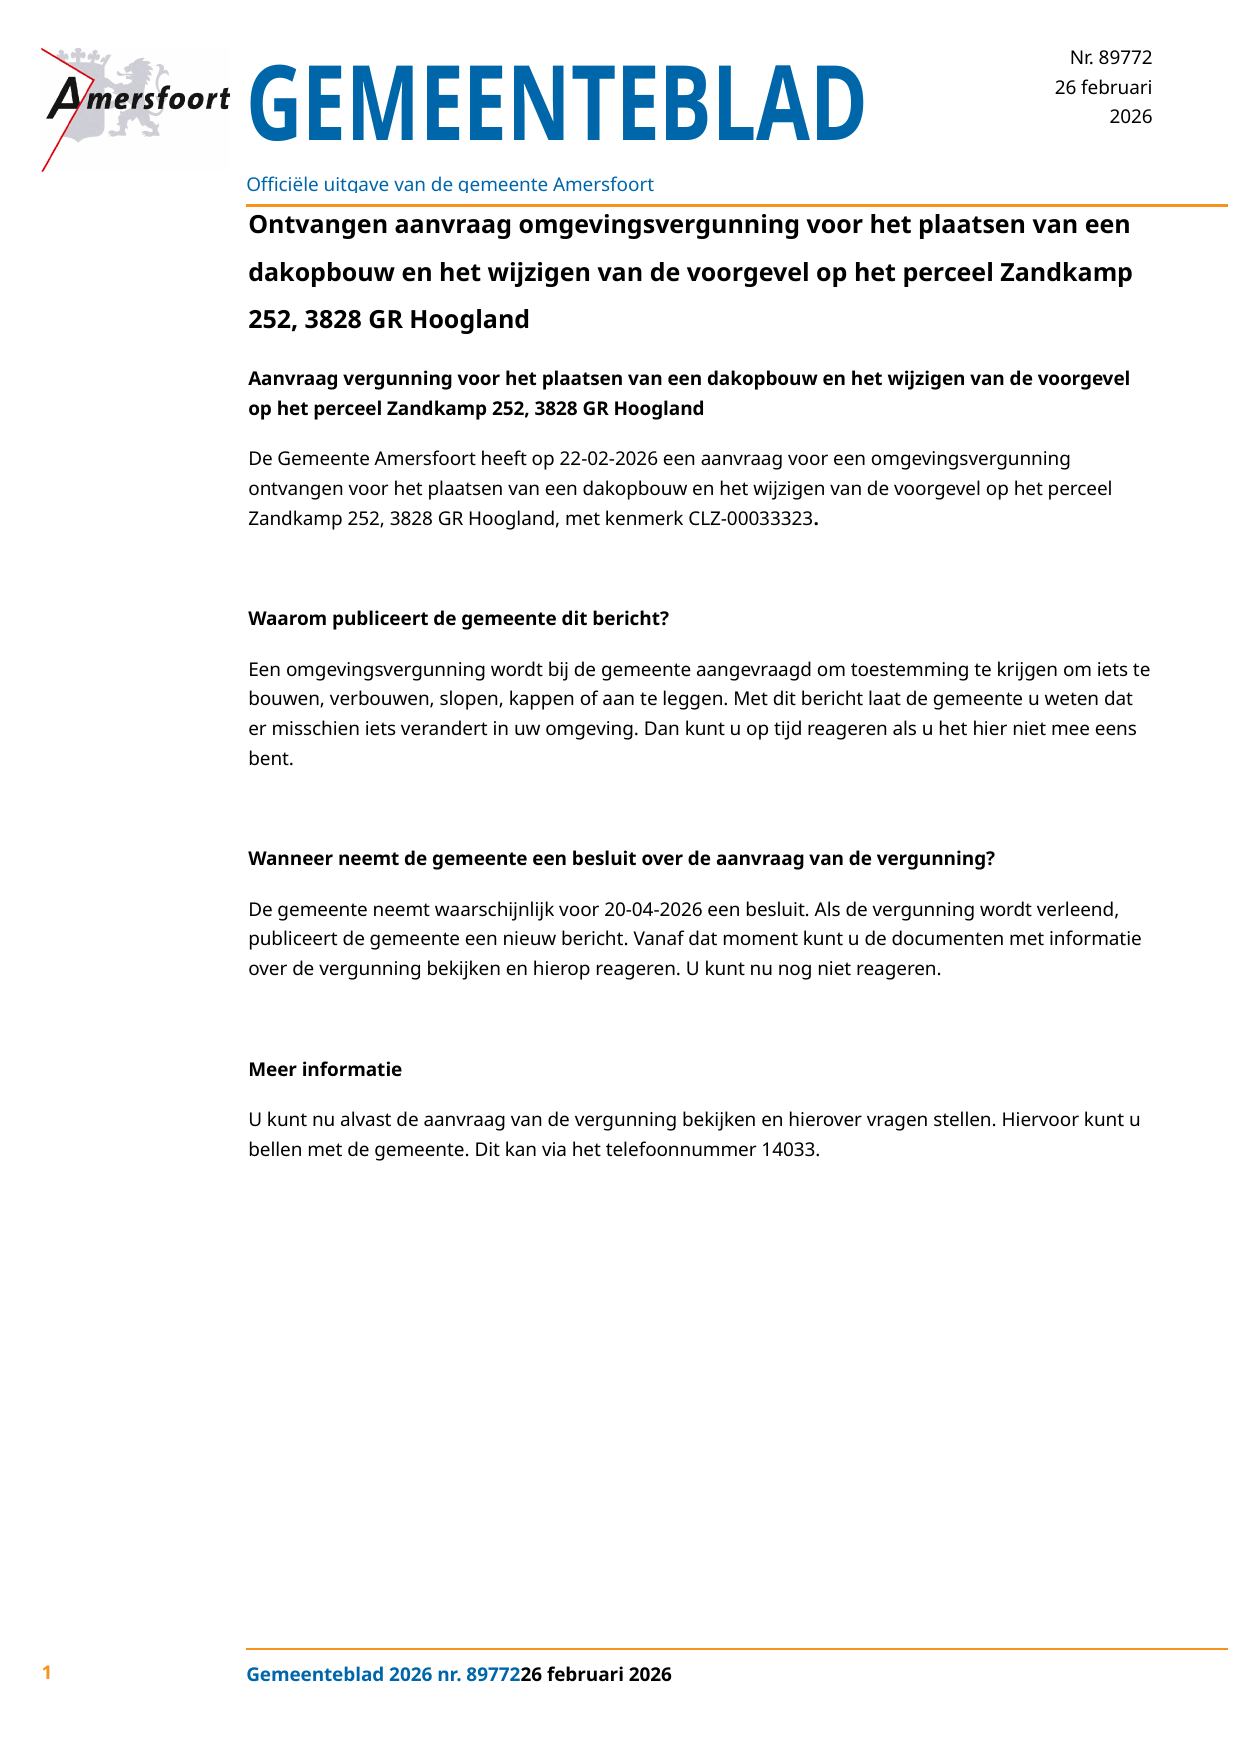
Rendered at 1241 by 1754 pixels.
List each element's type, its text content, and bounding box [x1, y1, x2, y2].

text Ontvangen aanvraag omgevingsvergunning voor het plaatsen van een dakopbouw en het wijzigen van de voorgevel op het perceel Zandkamp 252, 3828 GR Hoogland [248, 207, 1152, 336]
picture [41, 47, 231, 172]
text De Gemeente Amersfoort heeft op 22-02-2026 een aanvraag voor een omgevingsvergunning ontvangen voor het plaatsen van een dakopbouw en het wijzigen van de voorgevel op het perceel Zandkamp 252, 3828 GR Hoogland, met kenmerk CLZ-00033323. [248, 446, 1152, 530]
text U kunt nu alvast de aanvraag van de vergunning bekijken en hierover vragen stellen. Hiervoor kunt u bellen met de gemeente. Dit kan via het telefoonnummer 14033. [248, 1106, 1152, 1162]
text Wanneer neemt de gemeente een besluit over de aanvraag van de vergunning? [248, 846, 1152, 871]
text Waarom publiceert de gemeente dit bericht? [248, 606, 1152, 631]
text Aanvraag vergunning voor het plaatsen van een dakopbouw en het wijzigen van de voorgevel op het perceel Zandkamp 252, 3828 GR Hoogland [248, 366, 1152, 421]
text De gemeente neemt waarschijnlijk voor 20-04-2026 een besluit. Als de vergunning wordt verleend, publiceert de gemeente een nieuw bericht. Vanaf dat moment kunt u de documenten met informatie over de vergunning bekijken en hierop reageren. U kunt nu nog niet reageren. [248, 896, 1152, 981]
text Meer informatie [248, 1056, 1152, 1082]
text Een omgevingsvergunning wordt bij de gemeente aangevraagd om toestemming te krijgen om iets te bouwen, verbouwen, slopen, kappen of aan te leggen. Met dit bericht laat de gemeente u weten dat er misschien iets verandert in uw omgeving. Dan kunt u op tijd reageren als u het hier niet mee eens bent. [248, 656, 1152, 770]
